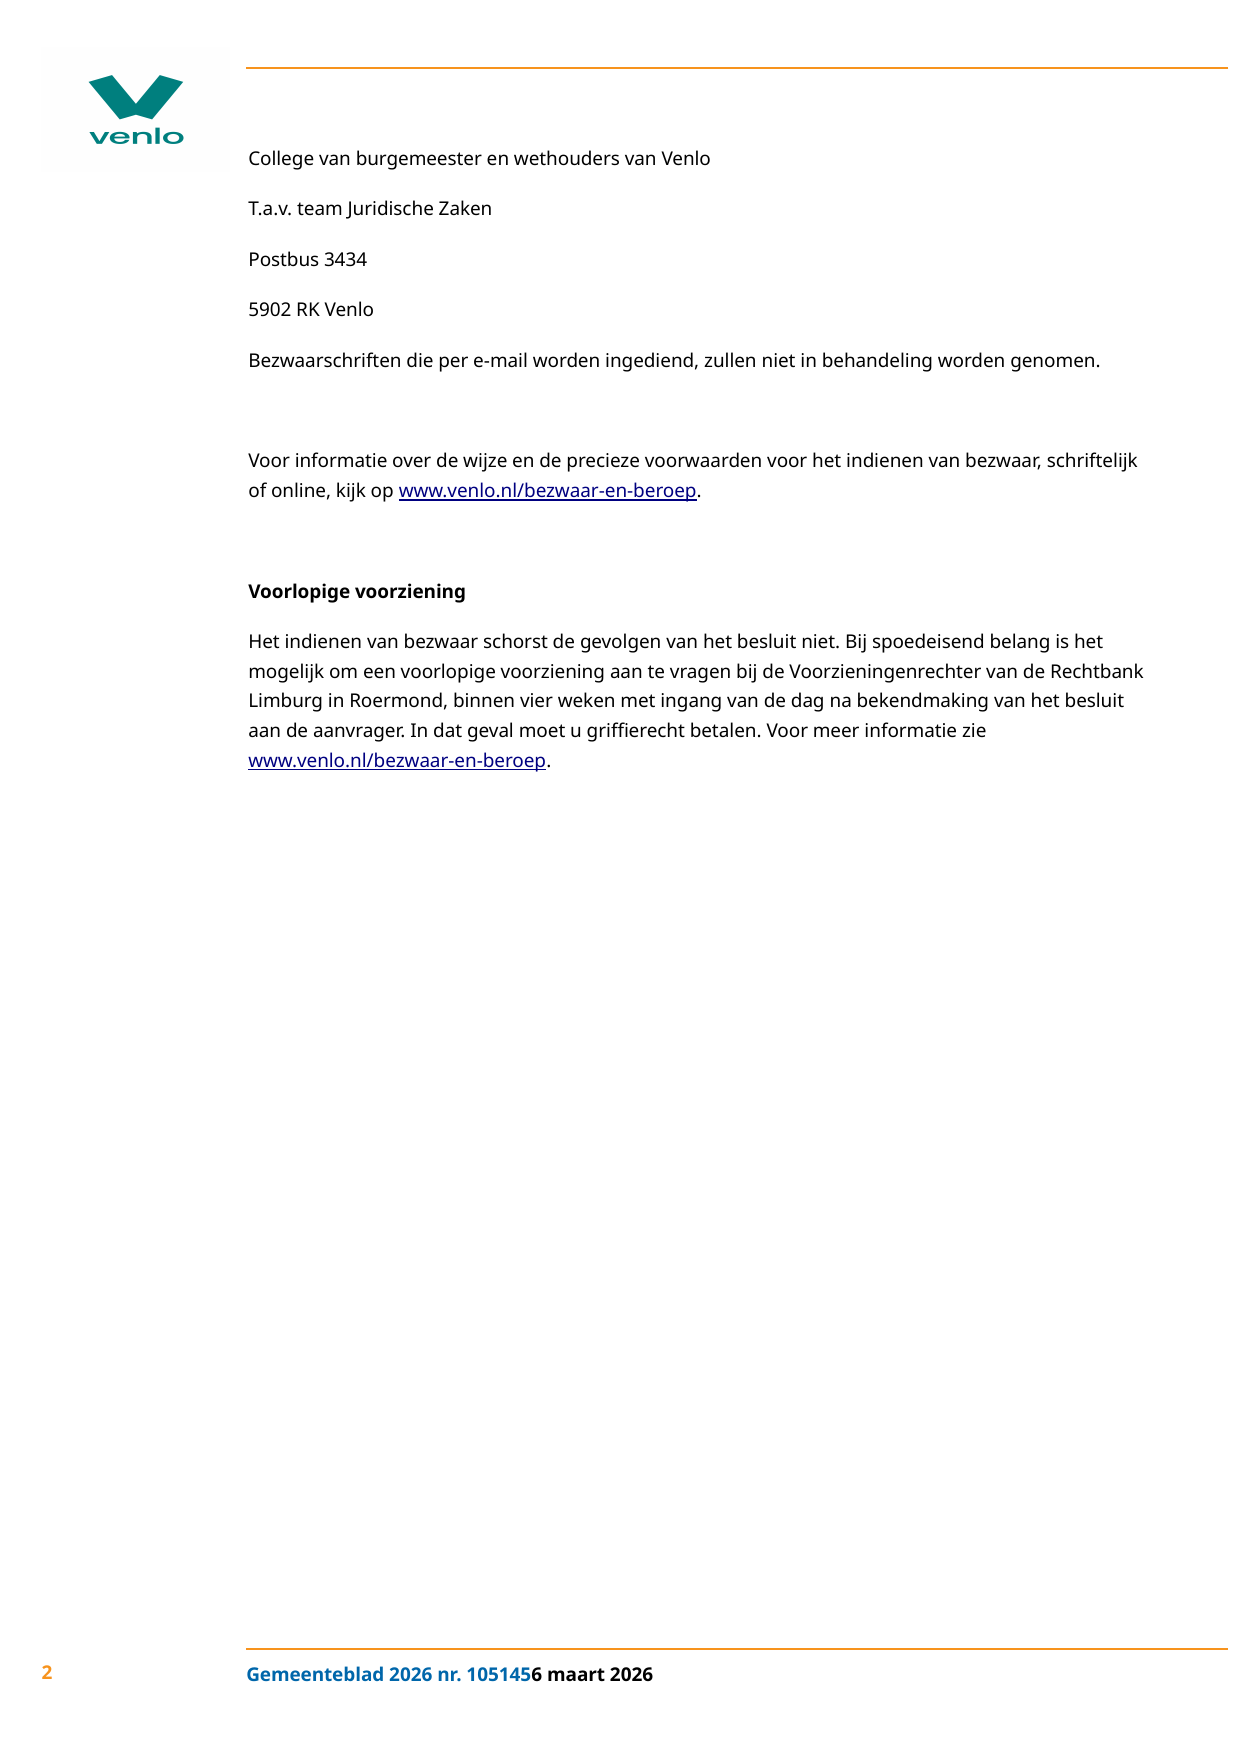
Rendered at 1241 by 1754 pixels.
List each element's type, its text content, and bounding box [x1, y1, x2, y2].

text 5902 RK Venlo [248, 296, 1152, 322]
text Voorlopige voorziening [248, 578, 1152, 604]
text Bezwaarschriften die per e-mail worden ingediend, zullen niet in behandeling worden genomen. [248, 347, 1152, 373]
text Postbus 3434 [248, 246, 1152, 272]
picture [41, 47, 231, 172]
text Voor informatie over de wijze en de precieze voorwaarden voor het indienen van bezwaar, schriftelijk of online, kijk op www.venlo.nl/bezwaar-en-beroep. [248, 448, 1152, 503]
text T.a.v. team Juridische Zaken [248, 196, 1152, 221]
text Het indienen van bezwaar schorst de gevolgen van het besluit niet. Bij spoedeisend belang is het mogelijk om een voorlopige voorziening aan te vragen bij de Voorzieningenrechter van de Rechtbank Limburg in Roermond, binnen vier weken met ingang van de dag na bekendmaking van het besluit aan de aanvrager. In dat geval moet u griffierecht betalen. Voor meer informatie zie www.venlo.nl/bezwaar-en-beroep. [248, 628, 1152, 773]
text College van burgemeester en wethouders van Venlo [248, 145, 1152, 171]
